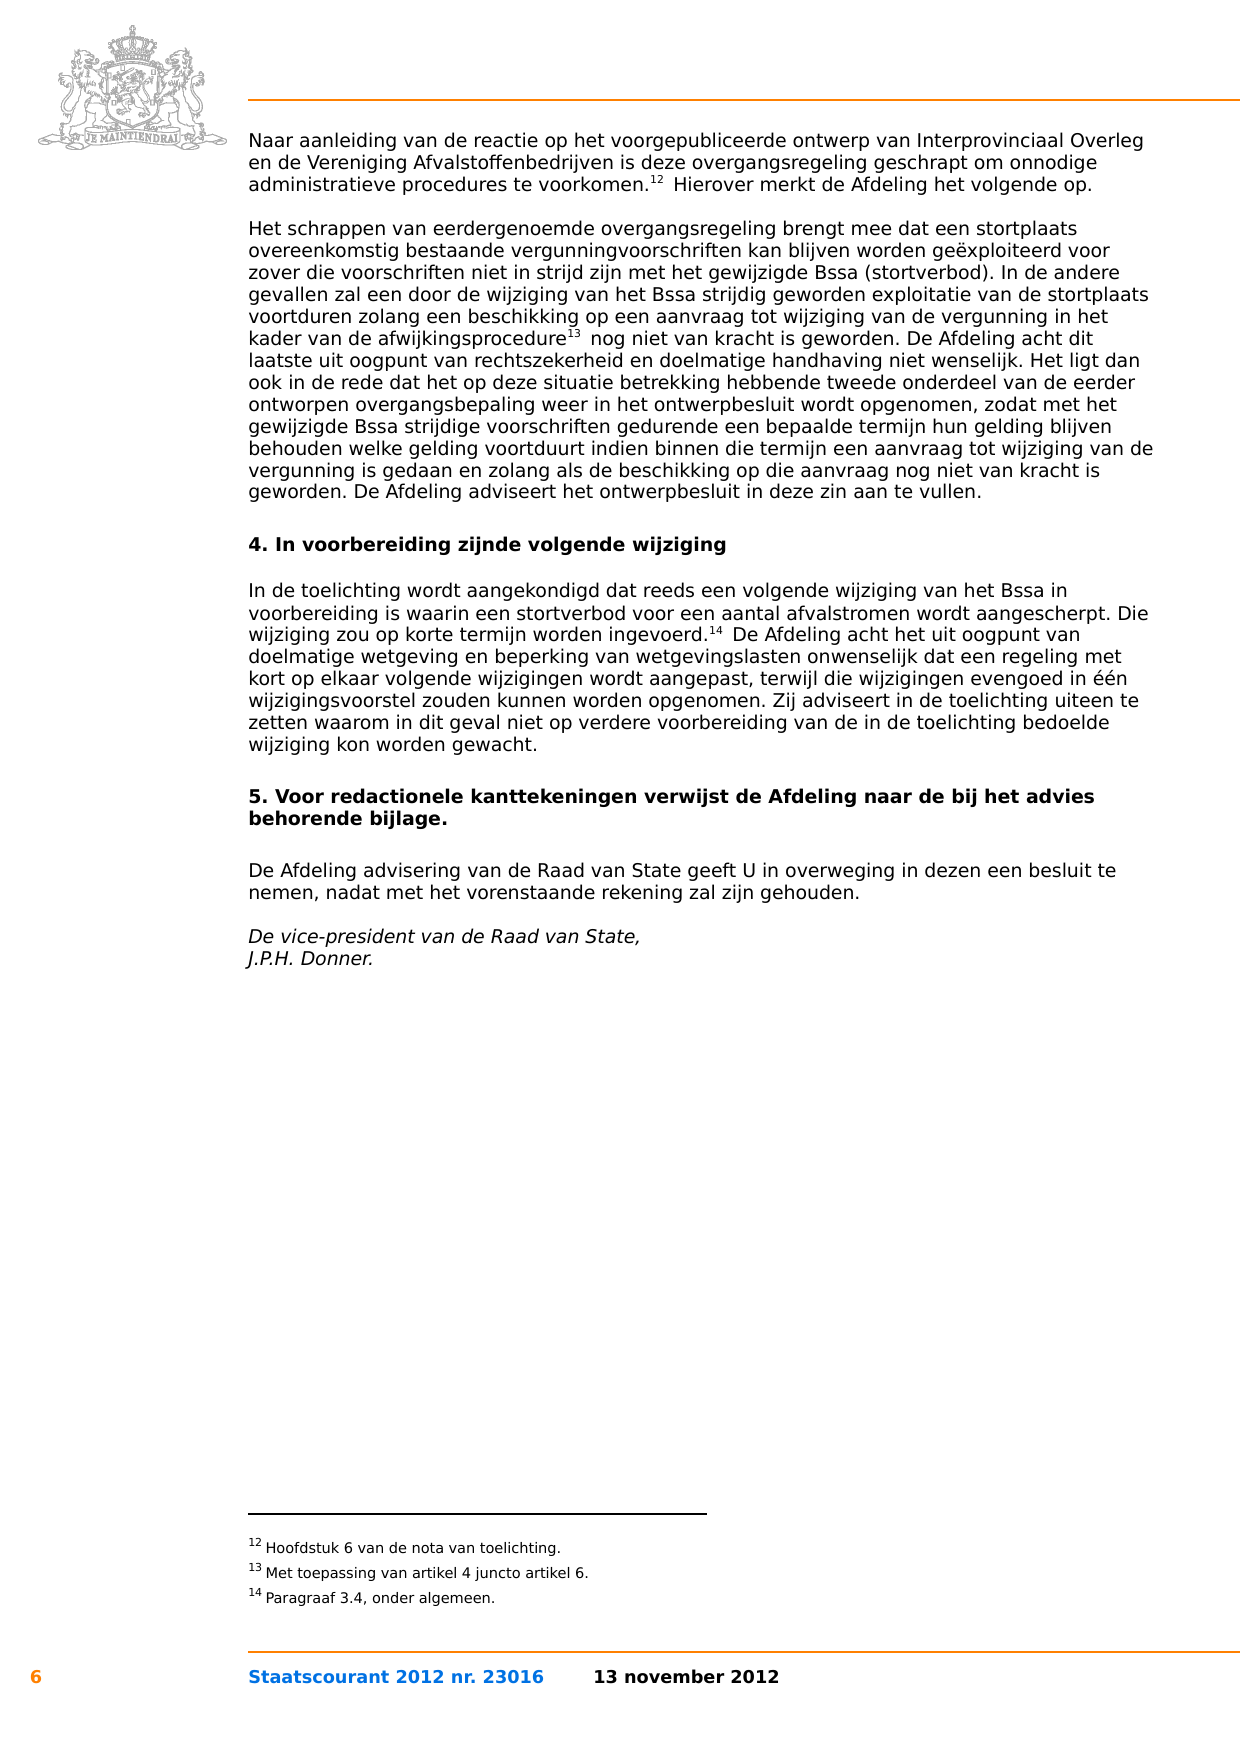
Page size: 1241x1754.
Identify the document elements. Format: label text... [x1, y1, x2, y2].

text De vice-president van de Raad van State, J.P.H. Donner. [248, 926, 1163, 970]
subtitle 4. In voorbereiding zijnde volgende wijziging [248, 533, 1163, 555]
text In de toelichting wordt aangekondigd dat reeds een volgende wijziging van het Bssa in voorbereiding is waarin een stortverbod voor een aantal afvalstromen wordt aangescherpt. Die wijziging zou op korte termijn worden ingevoerd. De Afdeling acht het uit oogpunt van doelmatige wetgeving en beperking van wetgevingslasten onwenselijk dat een regeling met kort op elkaar volgende wijzigingen wordt aangepast, terwijl die wijzigingen evengoed in één wijzigingsvoorstel zouden kunnen worden opgenomen. Zij adviseert in de toelichting uiteen te zetten waarom in dit geval niet op verdere voorbereiding van de in de toelichting bedoelde wijziging kon worden gewacht. [248, 580, 1163, 756]
text Paragraaf 3.4, onder algemeen. [248, 1586, 1163, 1608]
text Hoofdstuk 6 van de nota van toelichting. [248, 1536, 1163, 1558]
text Het schrappen van eerdergenoemde overgangsregeling brengt mee dat een stortplaats overeenkomstig bestaande vergunningvoorschriften kan blijven worden geëxploiteerd voor zover die voorschriften niet in strijd zijn met het gewijzigde Bssa (stortverbod). In de andere gevallen zal een door de wijziging van het Bssa strijdig geworden exploitatie van de stortplaats voortduren zolang een beschikking op een aanvraag tot wijziging van de vergunning in het kader van de afwijkingsprocedure nog niet van kracht is geworden. De Afdeling acht dit laatste uit oogpunt van rechtszekerheid en doelmatige handhaving niet wenselijk. Het ligt dan ook in de rede dat het op deze situatie betrekking hebbende tweede onderdeel van de eerder ontworpen overgangsbepaling weer in het ontwerpbesluit wordt opgenomen, zodat met het gewijzigde Bssa strijdige voorschriften gedurende een bepaalde termijn hun gelding blijven behouden welke gelding voortduurt indien binnen die termijn een aanvraag tot wijziging van de vergunning is gedaan en zolang als de beschikking op die aanvraag nog niet van kracht is geworden. De Afdeling adviseert het ontwerpbesluit in deze zin aan te vullen. [248, 218, 1163, 503]
text Met toepassing van artikel 4 juncto artikel 6. [248, 1561, 1163, 1583]
text De Afdeling advisering van de Raad van State geeft U in overweging in dezen een besluit te nemen, nadat met het vorenstaande rekening zal zijn gehouden. [248, 860, 1163, 904]
subtitle 5. Voor redactionele kanttekeningen verwijst de Afdeling naar de bij het advies behorende bijlage. [248, 786, 1163, 830]
text Naar aanleiding van de reactie op het voorgepubliceerde ontwerp van Interprovinciaal Overleg en de Vereniging Afvalstoffenbedrijven is deze overgangsregeling geschrapt om onnodige administratieve procedures te voorkomen. Hierover merkt de Afdeling het volgende op. [248, 130, 1163, 196]
picture [38, 25, 227, 150]
